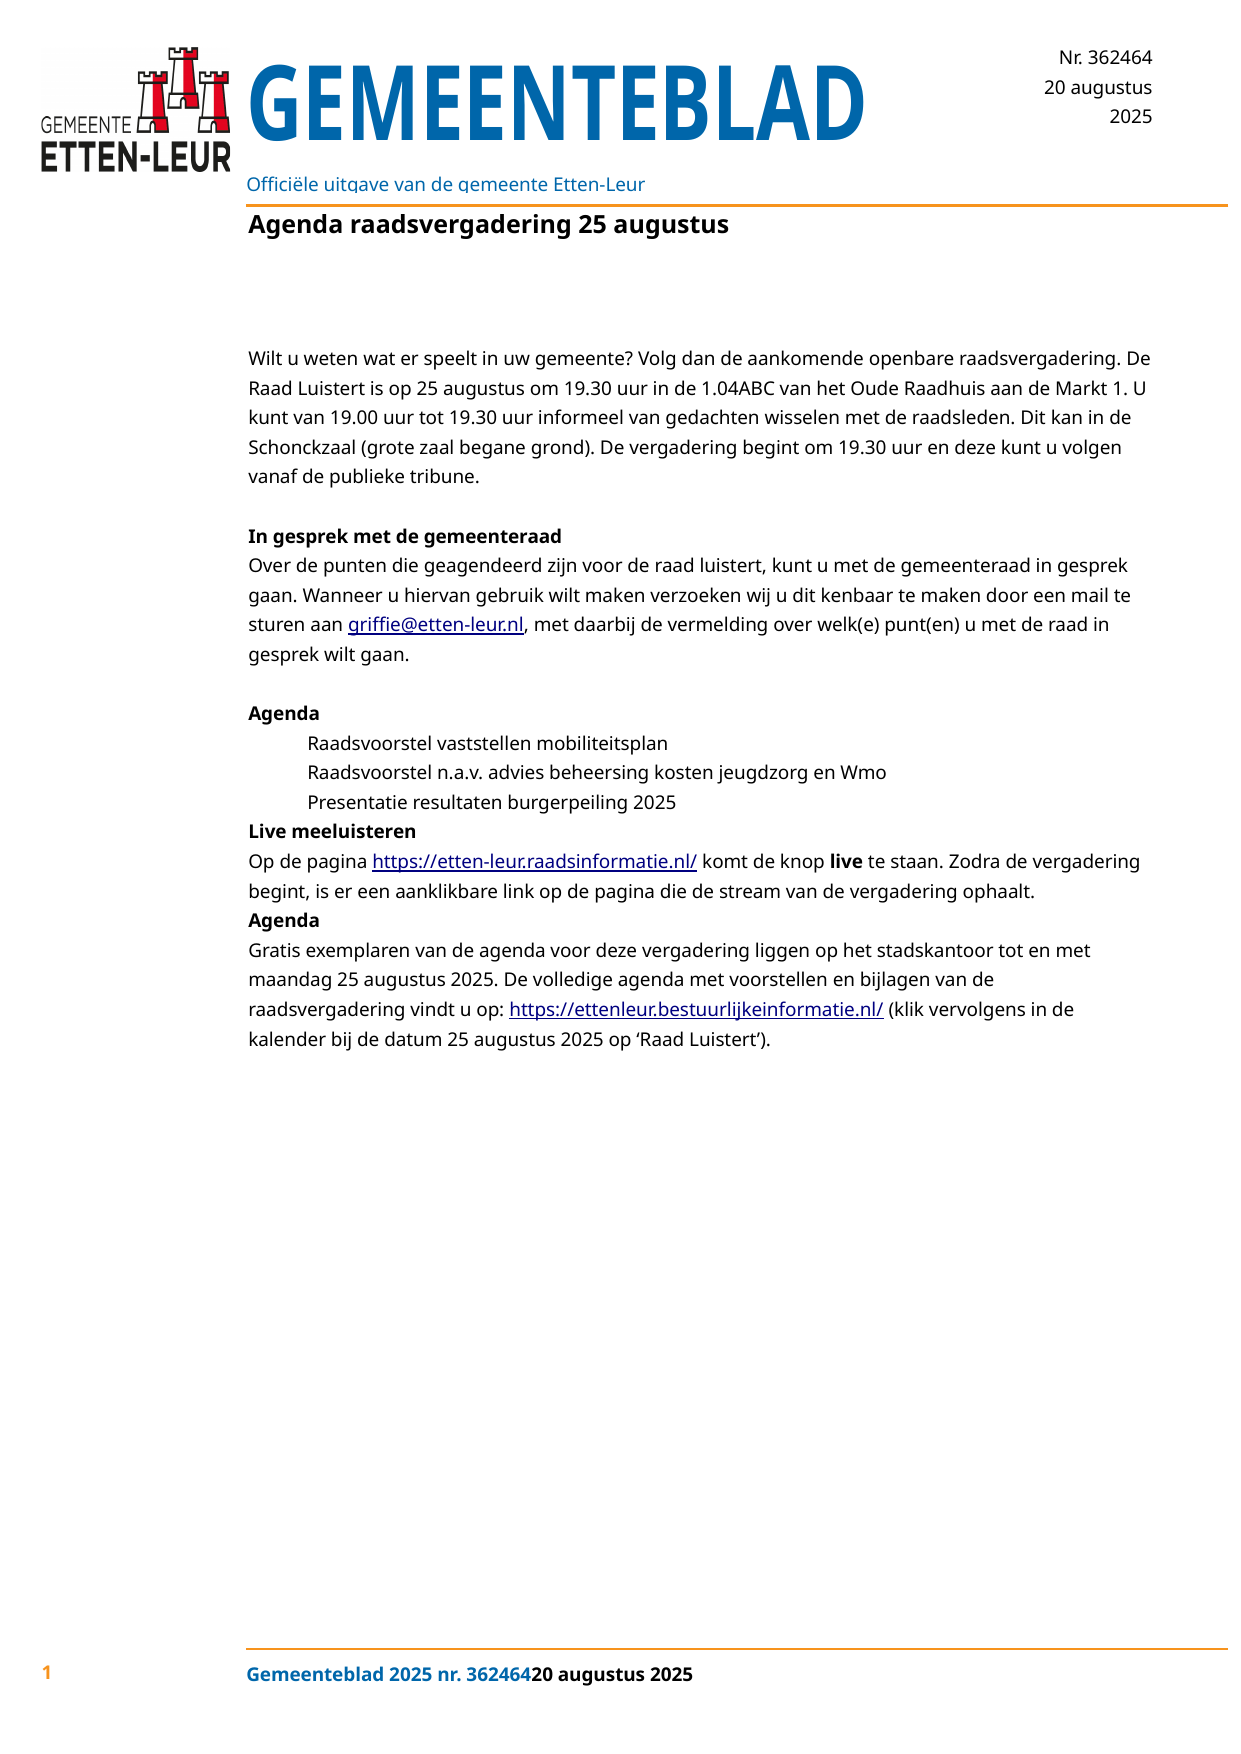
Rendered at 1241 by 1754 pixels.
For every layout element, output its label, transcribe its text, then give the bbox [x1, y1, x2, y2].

picture [41, 47, 231, 172]
text Op de pagina https://etten-leur.raadsinformatie.nl/ komt de knop live te staan. Zodra de vergadering begint, is er een aanklikbare link op de pagina die de stream van de vergadering ophaalt. [248, 848, 1152, 903]
text Agenda [248, 700, 1152, 726]
list Presentatie resultaten burgerpeiling 2025 [248, 789, 1152, 815]
list Raadsvoorstel n.a.v. advies beheersing kosten jeugdzorg en Wmo [248, 759, 1152, 785]
text In gesprek met de gemeenteraad [248, 523, 1152, 548]
list Raadsvoorstel vaststellen mobiliteitsplan [248, 730, 1152, 756]
text Agenda raadsvergadering 25 augustus [248, 207, 1152, 241]
text Live meeluisteren [248, 819, 1152, 844]
text Gratis exemplaren van de agenda voor deze vergadering liggen op het stadskantoor tot en met maandag 25 augustus 2025. De volledige agenda met voorstellen en bijlagen van de raadsvergadering vindt u op: https://ettenleur.bestuurlijkeinformatie.nl/ (klik vervolgens in de kalender bij de datum 25 augustus 2025 op ‘Raad Luistert’). [248, 937, 1152, 1051]
text Agenda [248, 907, 1152, 933]
text Wilt u weten wat er speelt in uw gemeente? Volg dan de aankomende openbare raadsvergadering. De Raad Luistert is op 25 augustus om 19.30 uur in de 1.04ABC van het Oude Raadhuis aan de Markt 1. U kunt van 19.00 uur tot 19.30 uur informeel van gedachten wisselen met de raadsleden. Dit kan in de Schonckzaal (grote zaal begane grond). De vergadering begint om 19.30 uur en deze kunt u volgen vanaf de publieke tribune. [248, 345, 1152, 489]
text Over de punten die geagendeerd zijn voor de raad luistert, kunt u met de gemeenteraad in gesprek gaan. Wanneer u hiervan gebruik wilt maken verzoeken wij u dit kenbaar te maken door een mail te sturen aan griffie@etten-leur.nl, met daarbij de vermelding over welk(e) punt(en) u met de raad in gesprek wilt gaan. [248, 552, 1152, 667]
